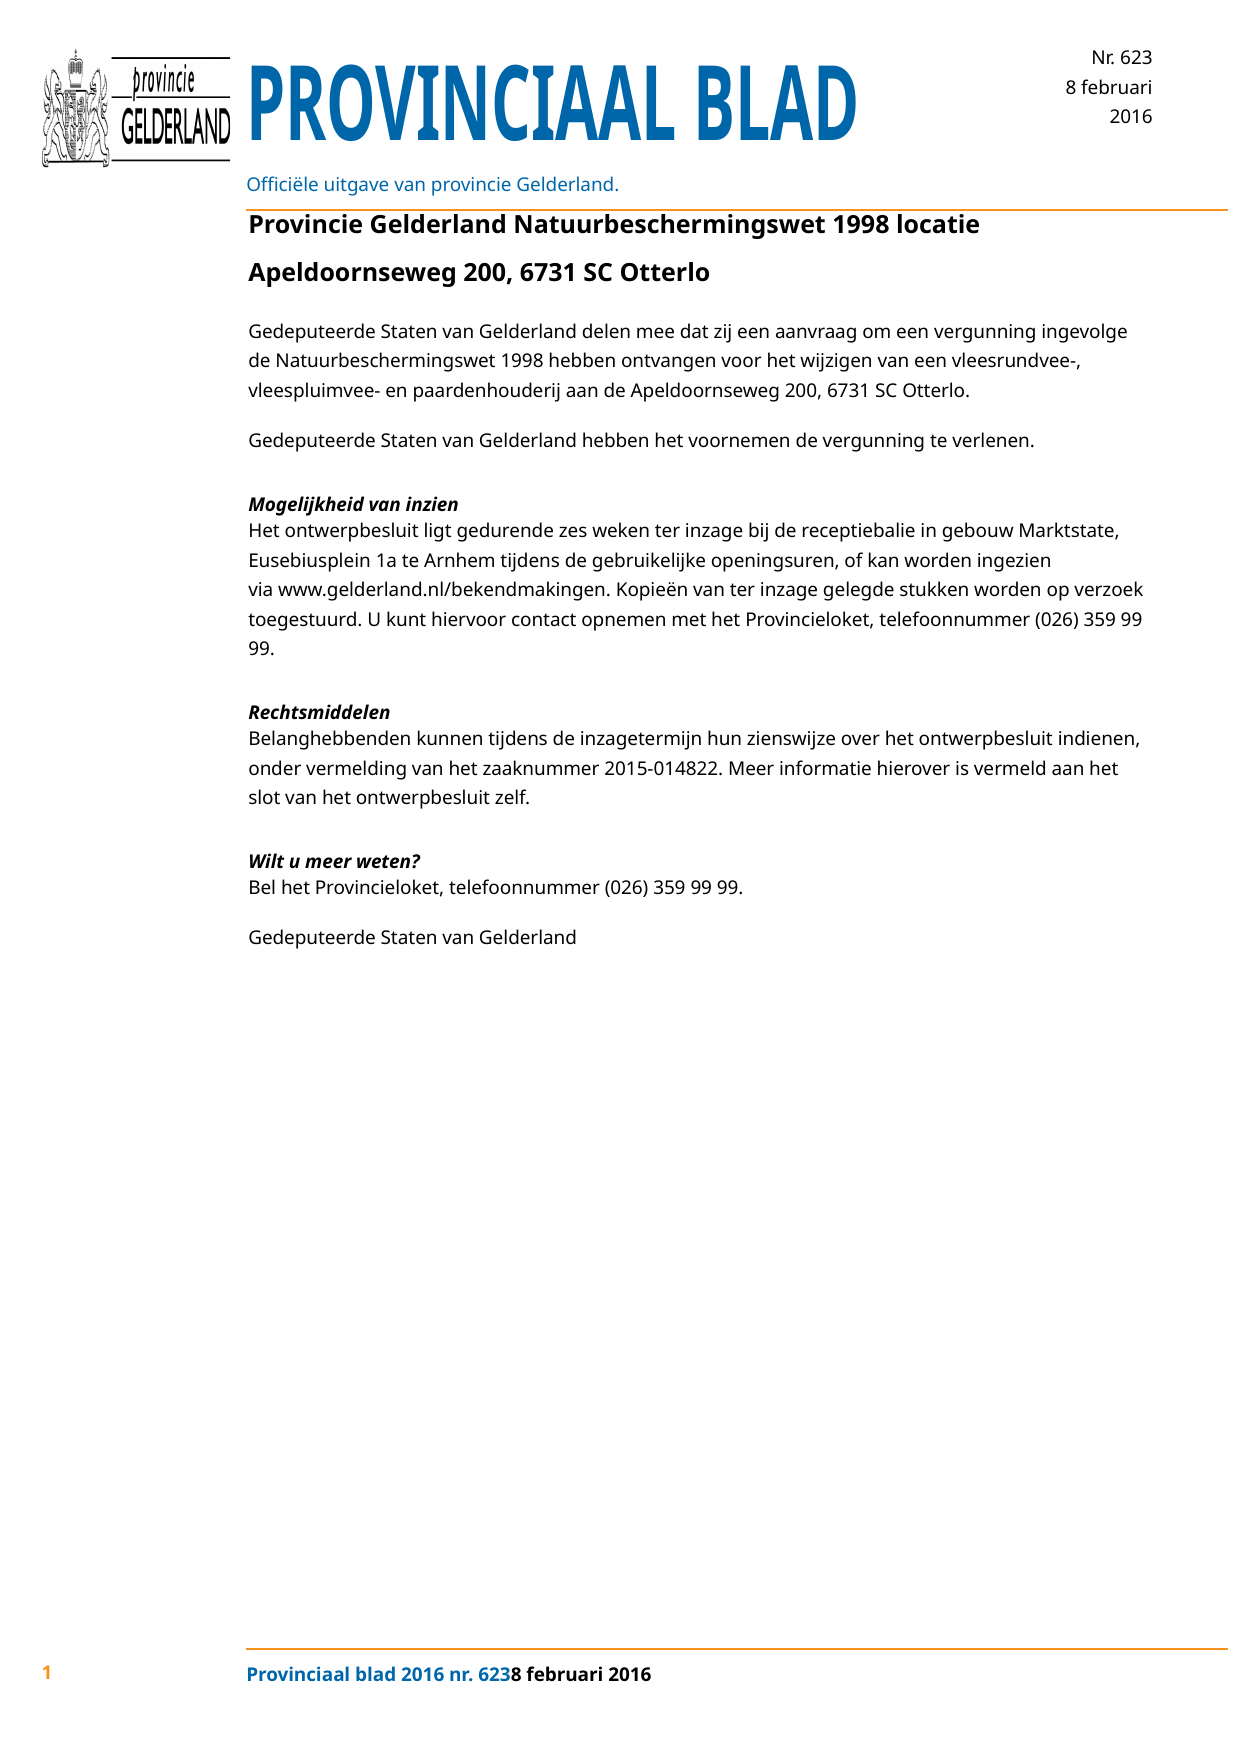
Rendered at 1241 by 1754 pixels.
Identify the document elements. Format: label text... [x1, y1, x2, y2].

text Rechtsmiddelen [248, 699, 1152, 725]
text Gedeputeerde Staten van Gelderland hebben het voornemen de vergunning te verlenen. [248, 427, 1152, 453]
text Gedeputeerde Staten van Gelderland delen mee dat zij een aanvraag om een vergunning ingevolge de Natuurbeschermingswet 1998 hebben ontvangen voor het wijzigen van een vleesrundvee-, vleespluimvee- en paardenhouderij aan de Apeldoornseweg 200, 6731 SC Otterlo. [248, 318, 1152, 403]
text Het ontwerpbesluit ligt gedurende zes weken ter inzage bij de receptiebalie in gebouw Marktstate, Eusebiusplein 1a te Arnhem tijdens de gebruikelijke openingsuren, of kan worden ingezien via www.gelderland.nl/bekendmakingen. Kopieën van ter inzage gelegde stukken worden op verzoek toegestuurd. U kunt hiervoor contact opnemen met het Provincieloket, telefoonnummer (026) 359 99 99. [248, 517, 1152, 661]
text Belanghebbenden kunnen tijdens de inzagetermijn hun zienswijze over het ontwerpbesluit indienen, onder vermelding van het zaaknummer 2015-014822. Meer informatie hierover is vermeld aan het slot van het ontwerpbesluit zelf. [248, 725, 1152, 810]
text Provincie Gelderland Natuurbeschermingswet 1998 locatie Apeldoornseweg 200, 6731 SC Otterlo [248, 211, 1152, 288]
text Gedeputeerde Staten van Gelderland [248, 924, 1152, 950]
picture [41, 47, 231, 172]
text Wilt u meer weten? [248, 848, 1152, 874]
text Bel het Provincieloket, telefoonnummer (026) 359 99 99. [248, 874, 1152, 900]
text Mogelijkheid van inzien [248, 491, 1152, 517]
